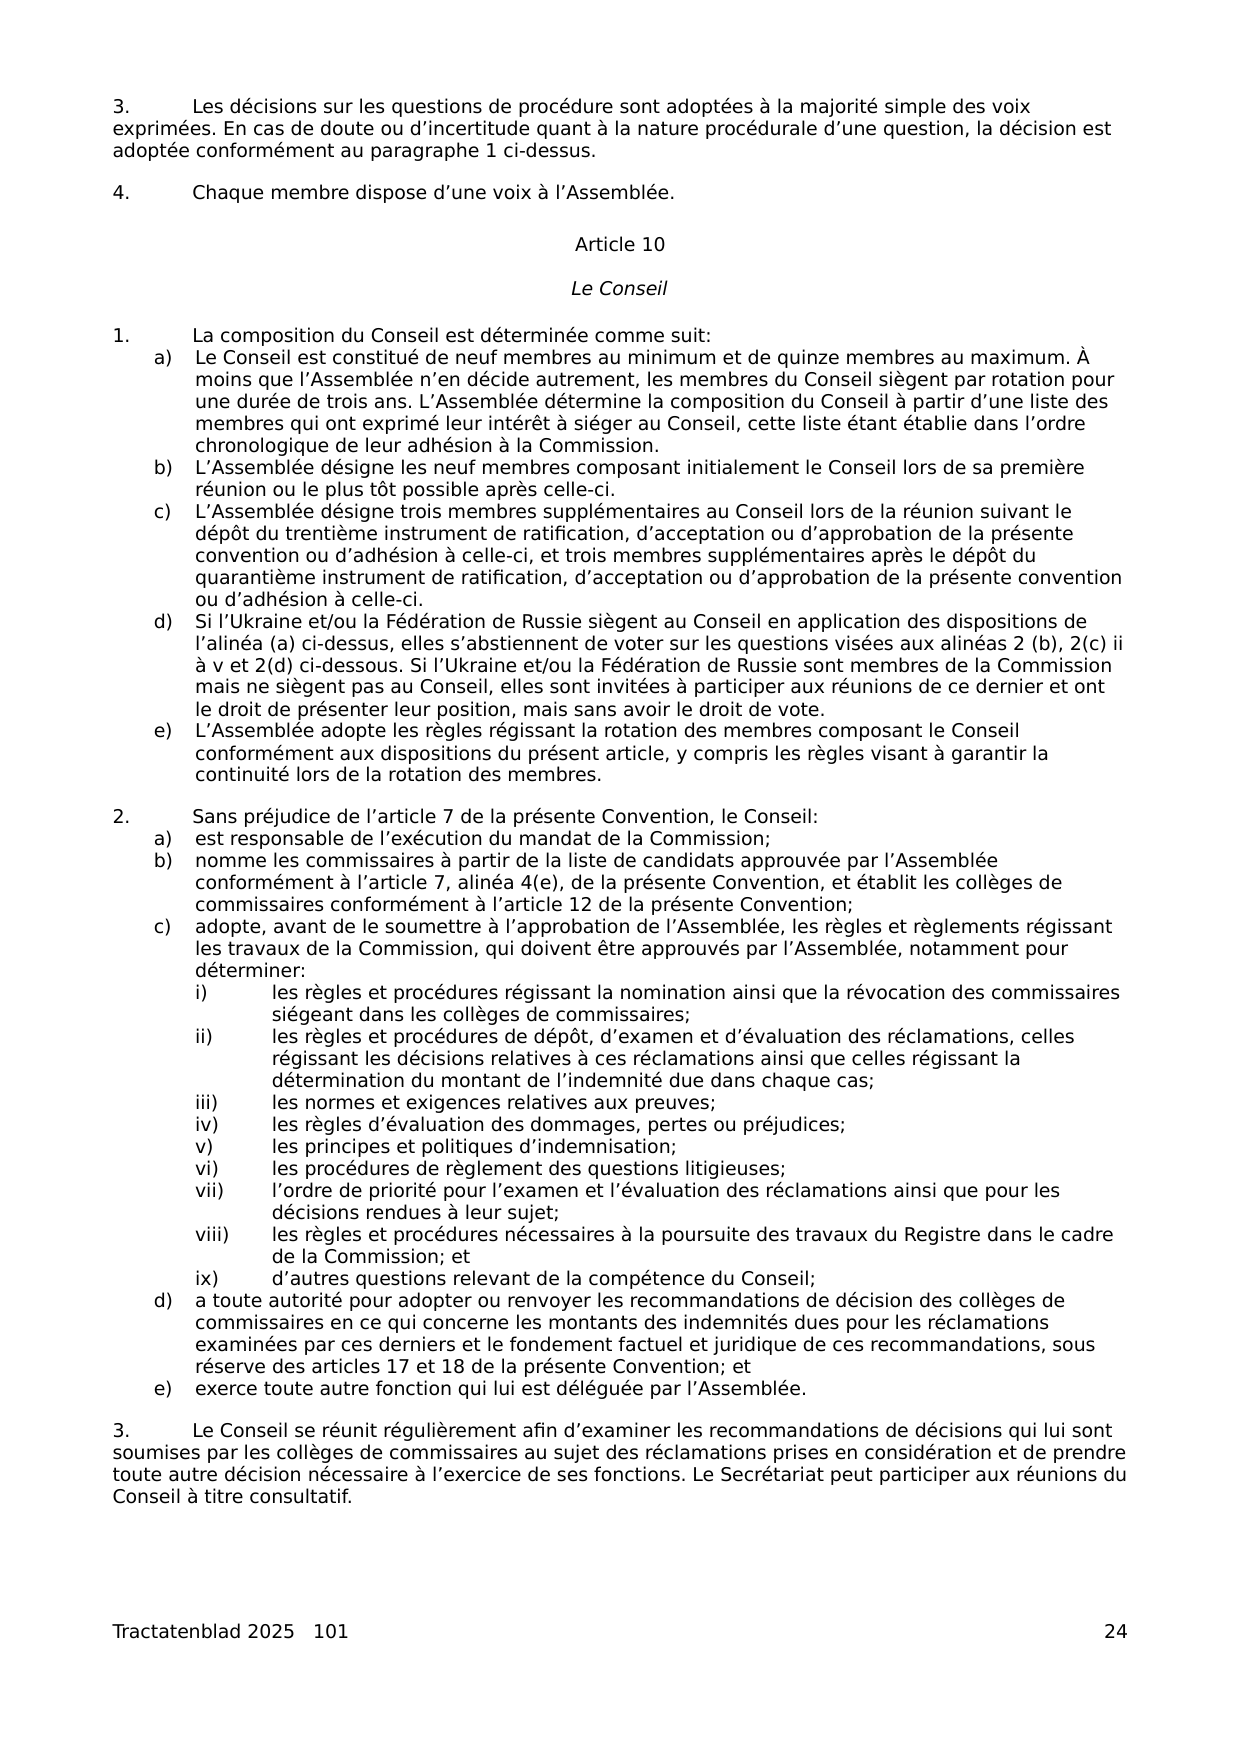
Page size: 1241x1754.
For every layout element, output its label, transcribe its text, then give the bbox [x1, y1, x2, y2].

text d) Si l’Ukraine et/ou la Fédération de Russie siègent au Conseil en application des dispositions de l’alinéa (a) ci-dessus, elles s’abstiennent de voter sur les questions visées aux alinéas 2 (b), 2(c) ii à v et 2(d) ci-dessous. Si l’Ukraine et/ou la Fédération de Russie sont membres de la Commission mais ne siègent pas au Conseil, elles sont invitées à participer aux réunions de ce dernier et ont le droit de présenter leur position, mais sans avoir le droit de vote. [153, 611, 1128, 720]
text iii) les normes et exigences relatives aux preuves; [195, 1092, 1128, 1114]
text ii) les règles et procédures de dépôt, d’examen et d’évaluation des réclamations, celles régissant les décisions relatives à ces réclamations ainsi que celles régissant la détermination du montant de l’indemnité due dans chaque cas; [195, 1026, 1128, 1092]
text 1. La composition du Conseil est déterminée comme suit: [112, 325, 1128, 347]
text 3. Les décisions sur les questions de procédure sont adoptées à la majorité simple des voix exprimées. En cas de doute ou d’incertitude quant à la nature procédurale d’une question, la décision est adoptée conformément au paragraphe 1 ci-dessus. [112, 96, 1128, 162]
text vii) l’ordre de priorité pour l’examen et l’évaluation des réclamations ainsi que pour les décisions rendues à leur sujet; [195, 1180, 1128, 1224]
text a) Le Conseil est constitué de neuf membres au minimum et de quinze membres au maximum. À moins que l’Assemblée n’en décide autrement, les membres du Conseil siègent par rotation pour une durée de trois ans. L’Assemblée détermine la composition du Conseil à partir d’une liste des membres qui ont exprimé leur intérêt à siéger au Conseil, cette liste étant établie dans l’ordre chronologique de leur adhésion à la Commission. [153, 347, 1128, 457]
subtitle Article 10 Le Conseil [112, 234, 1128, 300]
text ix) d’autres questions relevant de la compétence du Conseil; [195, 1268, 1128, 1290]
text e) exerce toute autre fonction qui lui est déléguée par l’Assemblée. [153, 1378, 1128, 1400]
text vi) les procédures de règlement des questions litigieuses; [195, 1158, 1128, 1180]
text 3. Le Conseil se réunit régulièrement afin d’examiner les recommandations de décisions qui lui sont soumises par les collèges de commissaires au sujet des réclamations prises en considération et de prendre toute autre décision nécessaire à l’exercice de ses fonctions. Le Secrétariat peut participer aux réunions du Conseil à titre consultatif. [112, 1420, 1128, 1508]
text e) L’Assemblée adopte les règles régissant la rotation des membres composant le Conseil conformément aux dispositions du présent article, y compris les règles visant à garantir la continuité lors de la rotation des membres. [153, 720, 1128, 786]
text a) est responsable de l’exécution du mandat de la Commission; [153, 828, 1128, 850]
text c) L’Assemblée désigne trois membres supplémentaires au Conseil lors de la réunion suivant le dépôt du trentième instrument de ratification, d’acceptation ou d’approbation de la présente convention ou d’adhésion à celle-ci, et trois membres supplémentaires après le dépôt du quarantième instrument de ratification, d’acceptation ou d’approbation de la présente convention ou d’adhésion à celle-ci. [153, 501, 1128, 611]
text d) a toute autorité pour adopter ou renvoyer les recommandations de décision des collèges de commissaires en ce qui concerne les montants des indemnités dues pour les réclamations examinées par ces derniers et le fondement factuel et juridique de ces recommandations, sous réserve des articles 17 et 18 de la présente Convention; et [153, 1290, 1128, 1378]
text v) les principes et politiques d’indemnisation; [195, 1136, 1128, 1158]
text iv) les règles d’évaluation des dommages, pertes ou préjudices; [195, 1114, 1128, 1136]
text b) nomme les commissaires à partir de la liste de candidats approuvée par l’Assemblée conformément à l’article 7, alinéa 4(e), de la présente Convention, et établit les collèges de commissaires conformément à l’article 12 de la présente Convention; [153, 850, 1128, 916]
text b) L’Assemblée désigne les neuf membres composant initialement le Conseil lors de sa première réunion ou le plus tôt possible après celle-ci. [153, 457, 1128, 501]
text i) les règles et procédures régissant la nomination ainsi que la révocation des commissaires siégeant dans les collèges de commissaires; [195, 982, 1128, 1026]
text viii) les règles et procédures nécessaires à la poursuite des travaux du Registre dans le cadre de la Commission; et [195, 1224, 1128, 1268]
text 2. Sans préjudice de l’article 7 de la présente Convention, le Conseil: [112, 806, 1128, 828]
text c) adopte, avant de le soumettre à l’approbation de l’Assemblée, les règles et règlements régissant les travaux de la Commission, qui doivent être approuvés par l’Assemblée, notamment pour déterminer: [153, 916, 1128, 982]
text 4. Chaque membre dispose d’une voix à l’Assemblée. [112, 182, 1128, 204]
